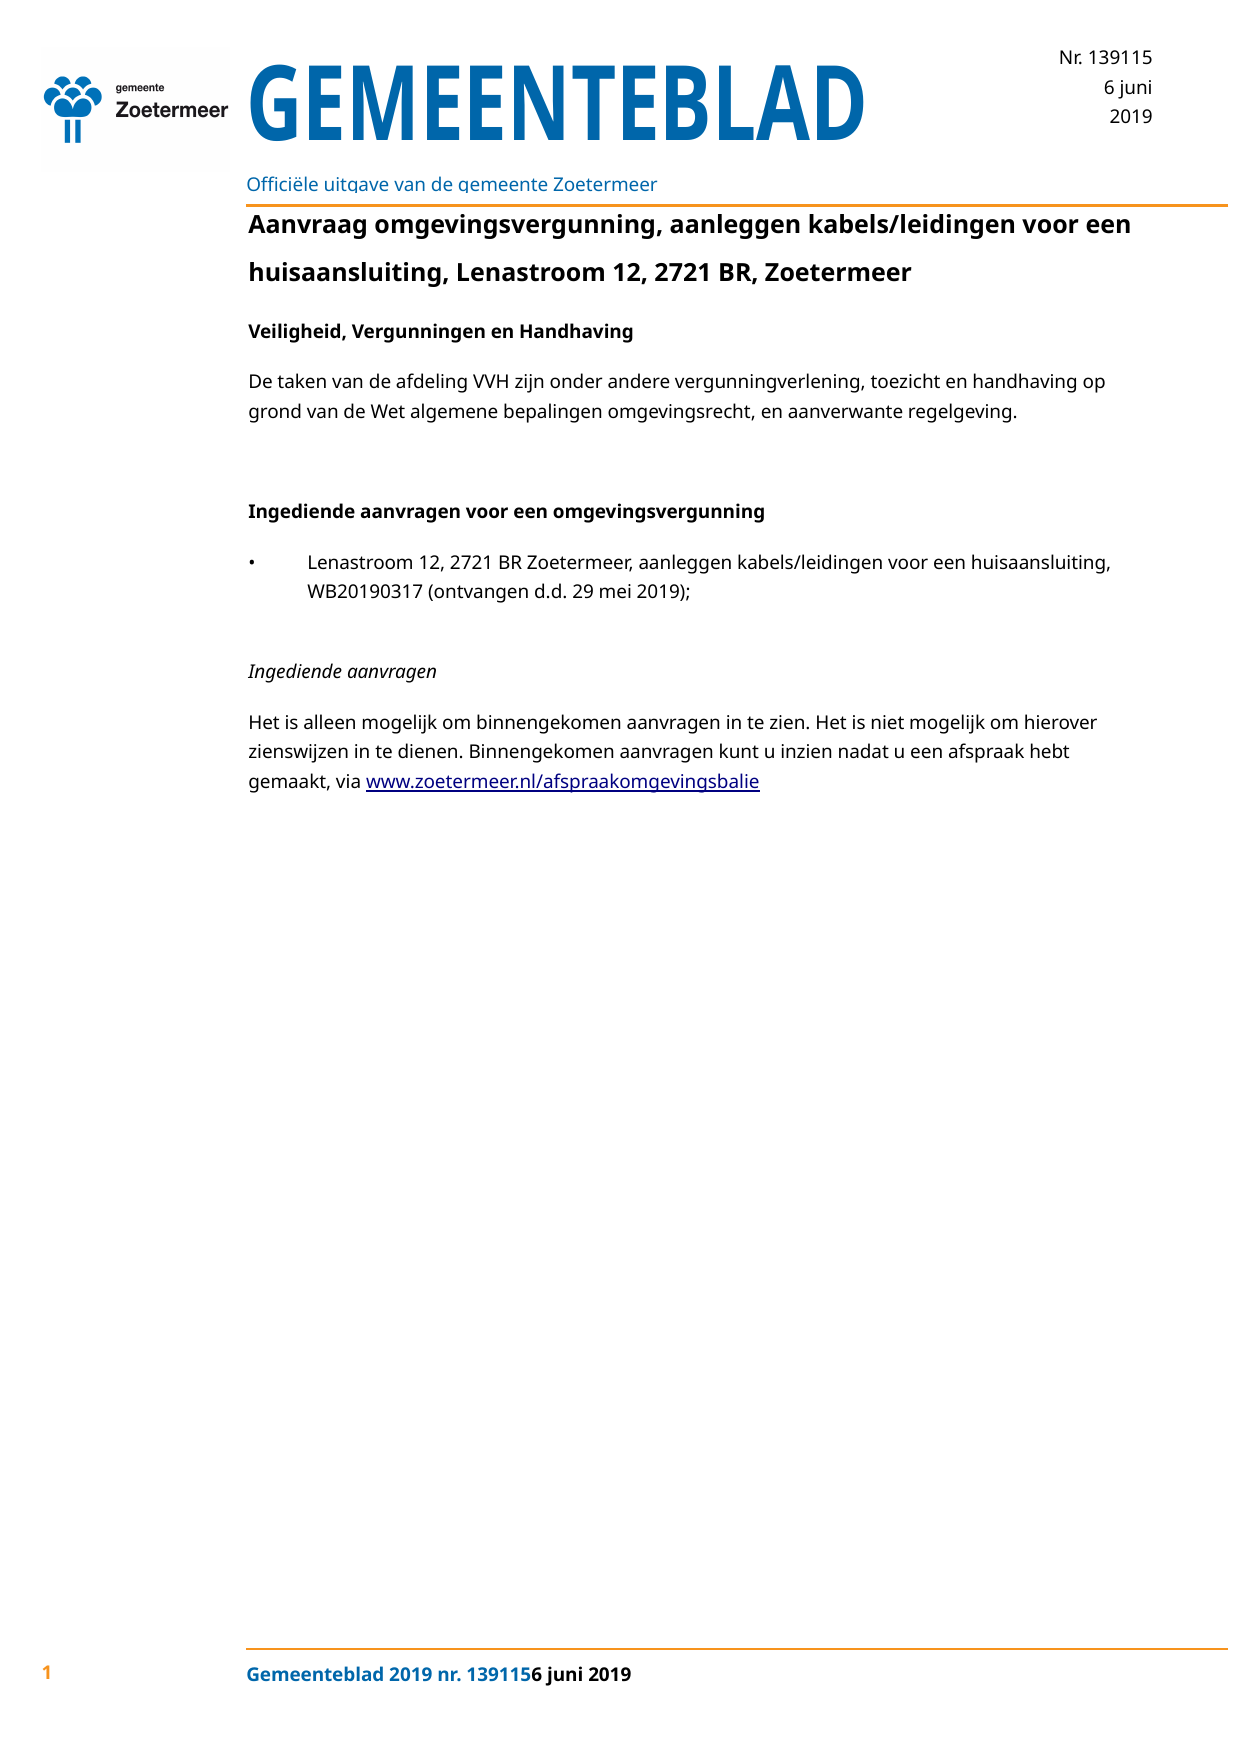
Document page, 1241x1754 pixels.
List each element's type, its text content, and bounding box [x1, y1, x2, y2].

text De taken van de afdeling VVH zijn onder andere vergunningverlening, toezicht en handhaving op grond van de Wet algemene bepalingen omgevingsrecht, en aanverwante regelgeving. [248, 368, 1152, 424]
text Ingediende aanvragen [248, 659, 1152, 684]
list Lenastroom 12, 2721 BR Zoetermeer, aanleggen kabels/leidingen voor een huisaansluiting, WB20190317 (ontvangen d.d. 29 mei 2019); [248, 549, 1152, 604]
picture [41, 47, 231, 172]
text Aanvraag omgevingsvergunning, aanleggen kabels/leidingen voor een huisaansluiting, Lenastroom 12, 2721 BR, Zoetermeer [248, 207, 1152, 288]
text Het is alleen mogelijk om binnengekomen aanvragen in te zien. Het is niet mogelijk om hierover zienswijzen in te dienen. Binnengekomen aanvragen kunt u inzien nadat u een afspraak hebt gemaakt, via www.zoetermeer.nl/afspraakomgevingsbalie [248, 709, 1152, 794]
text Veiligheid, Vergunningen en Handhaving [248, 318, 1152, 344]
text Ingediende aanvragen voor een omgevingsvergunning [248, 499, 1152, 524]
